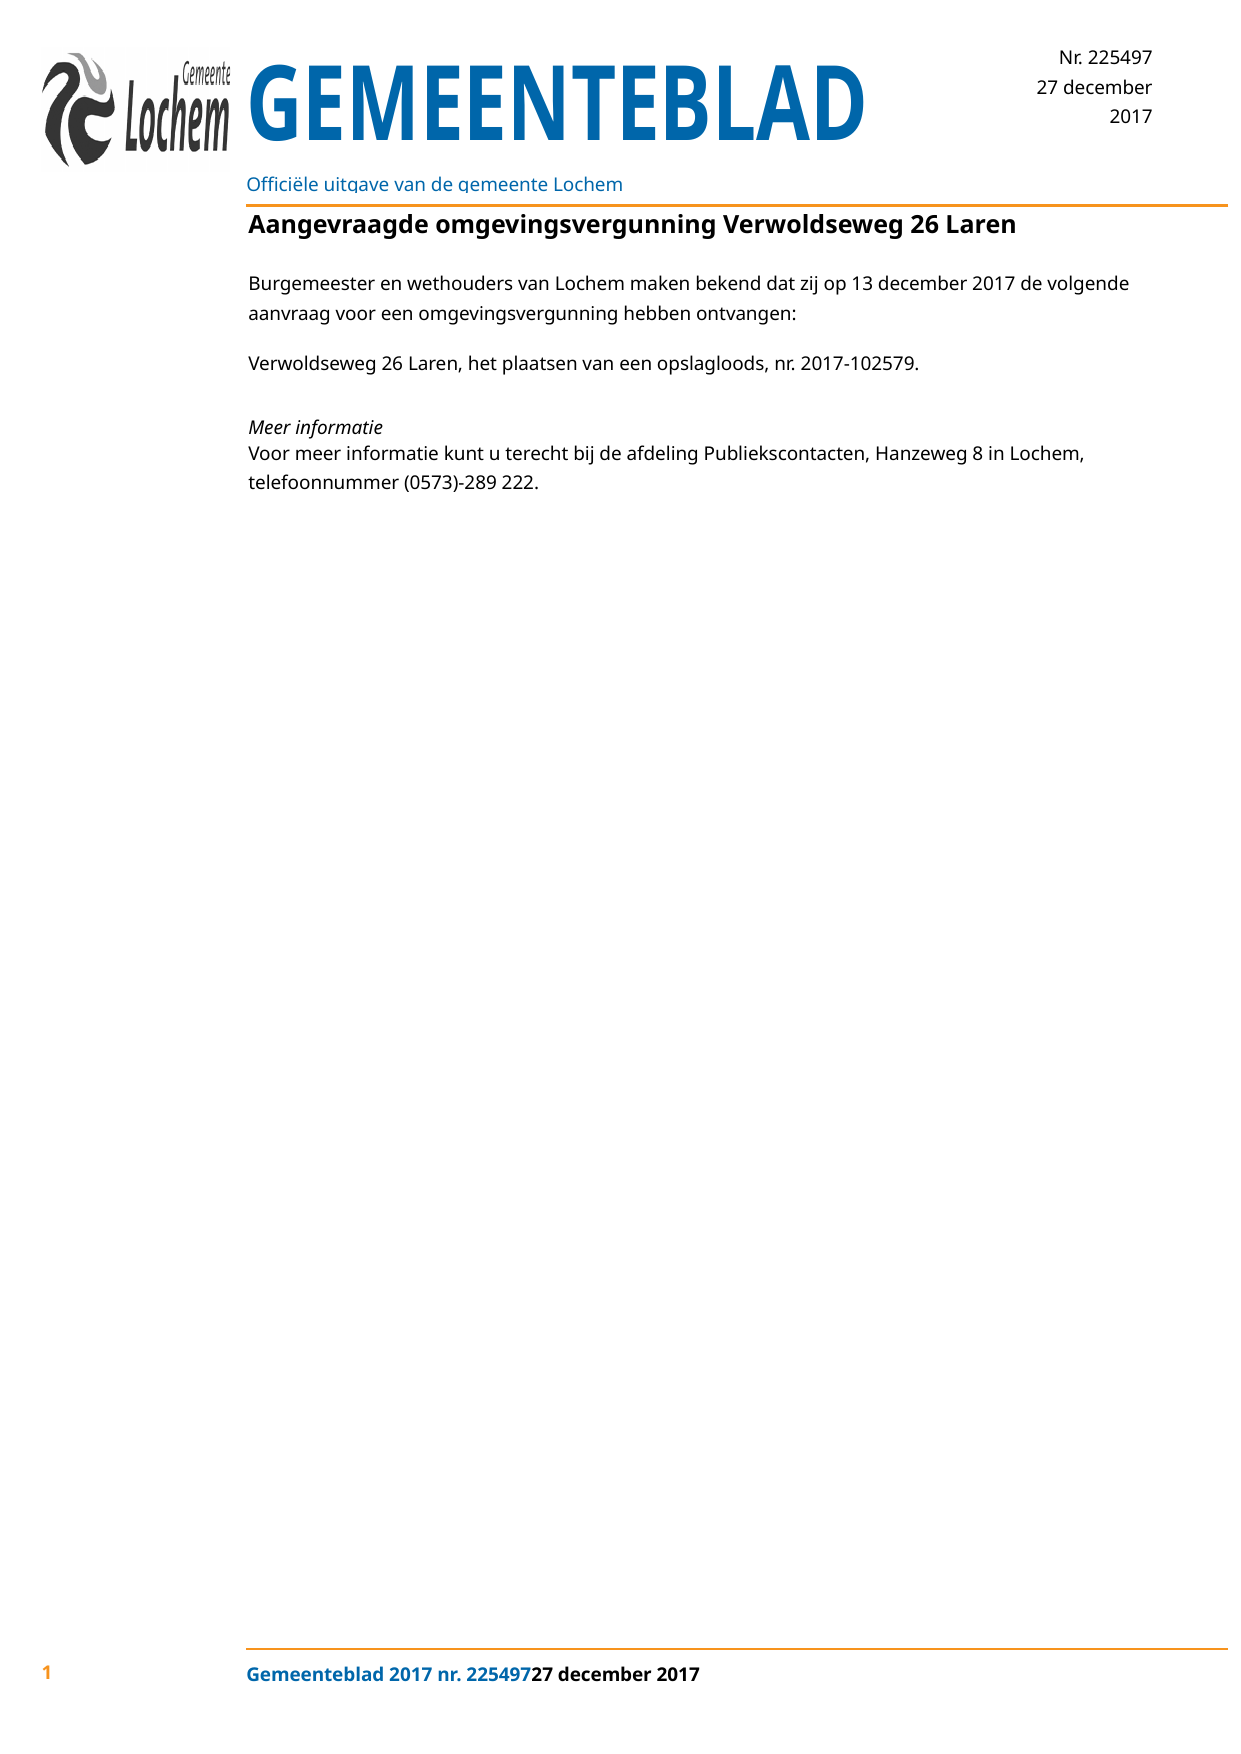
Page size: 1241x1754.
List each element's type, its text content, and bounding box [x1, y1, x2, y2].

picture [41, 47, 231, 172]
text Aangevraagde omgevingsvergunning Verwoldseweg 26 Laren [248, 207, 1152, 241]
text Burgemeester en wethouders van Lochem maken bekend dat zij op 13 december 2017 de volgende aanvraag voor een omgevingsvergunning hebben ontvangen: [248, 270, 1152, 326]
text Meer informatie [248, 414, 1152, 440]
text Verwoldseweg 26 Laren, het plaatsen van een opslagloods, nr. 2017-102579. [248, 350, 1152, 376]
text Voor meer informatie kunt u terecht bij de afdeling Publiekscontacten, Hanzeweg 8 in Lochem, telefoonnummer (0573)-289 222. [248, 440, 1152, 495]
